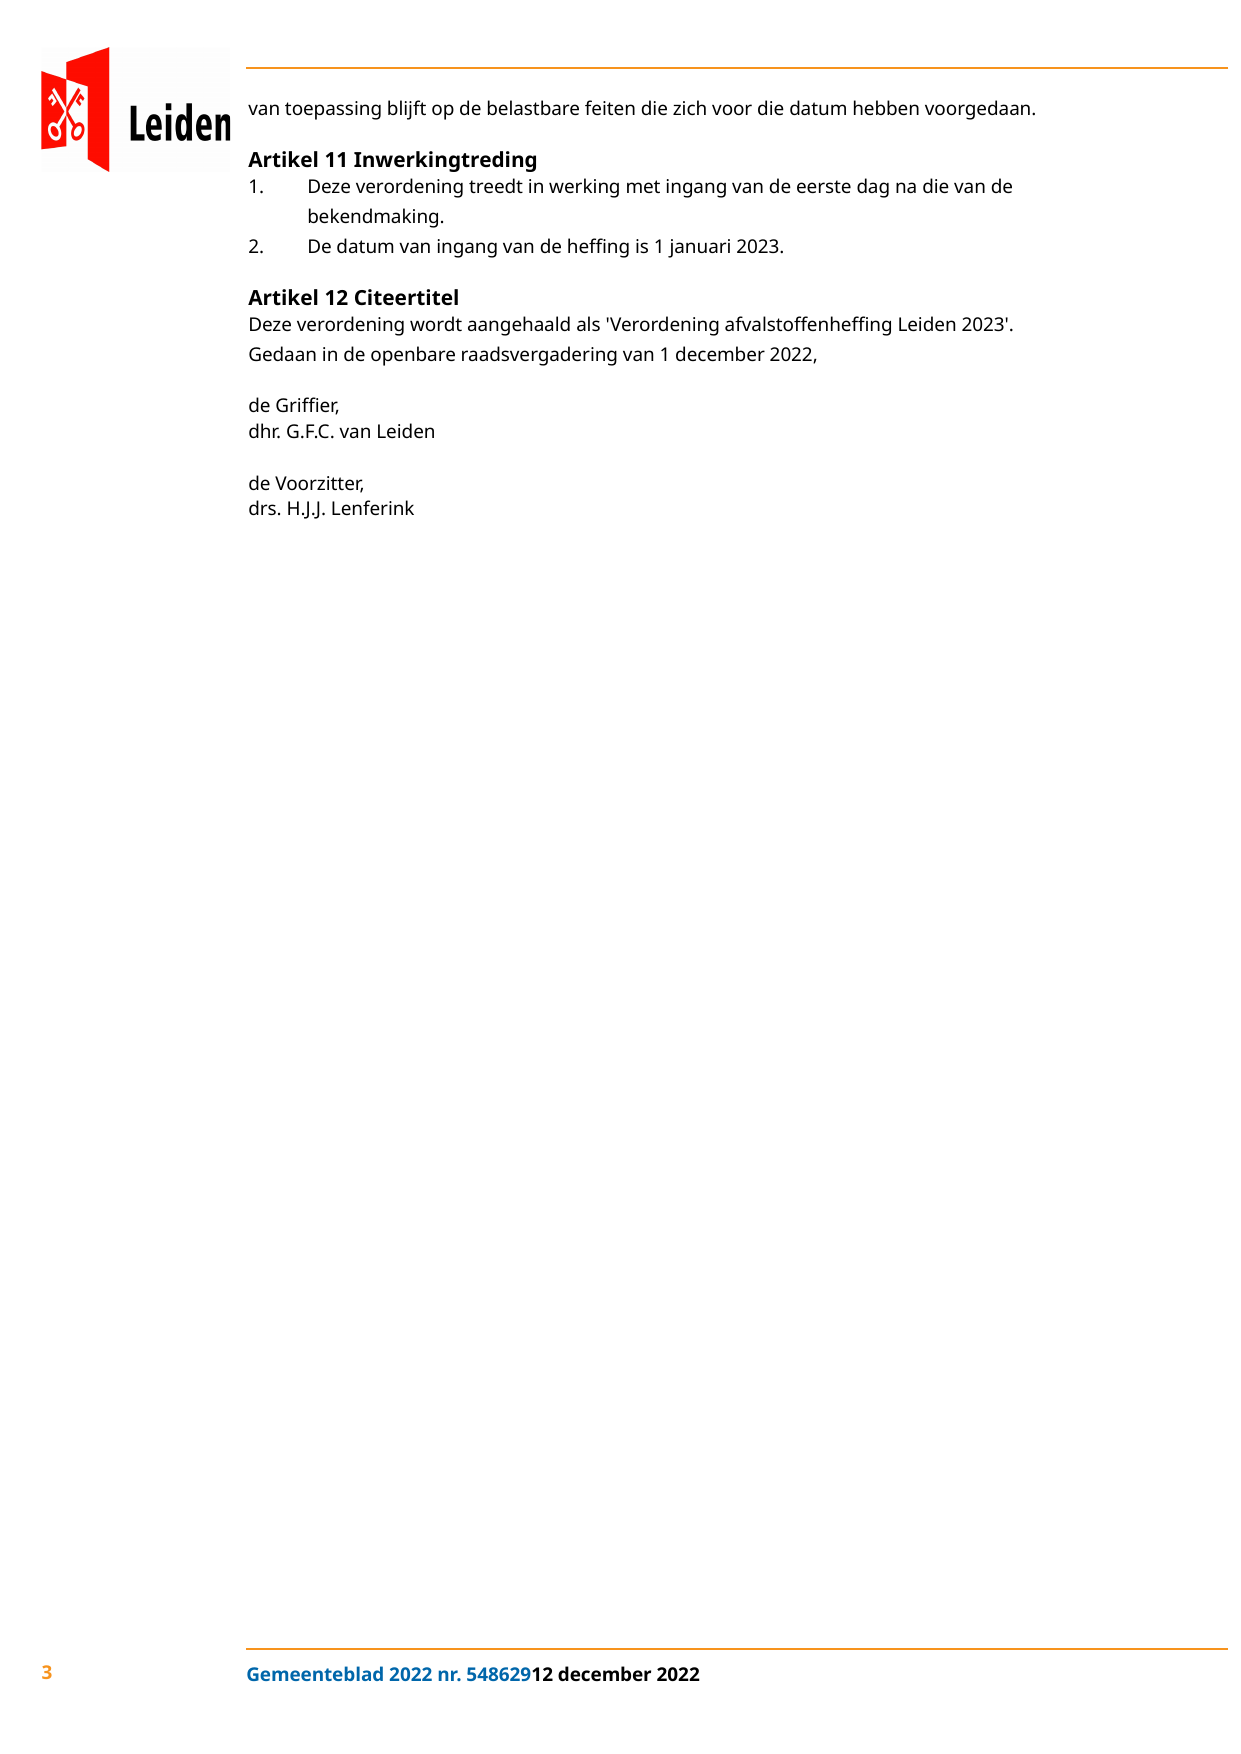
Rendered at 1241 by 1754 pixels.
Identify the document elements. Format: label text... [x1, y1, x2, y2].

text Artikel 11 Inwerkingtreding [248, 145, 1152, 174]
list De datum van ingang van de heffing is 1 januari 2023. [248, 233, 1152, 258]
text de Griffier, [248, 393, 1152, 418]
text dhr. G.F.C. van Leiden [248, 418, 1152, 444]
text drs. H.J.J. Lenferink [248, 496, 1152, 521]
list Deze verordening treedt in werking met ingang van de eerste dag na die van de bekendmaking. [248, 174, 1152, 229]
text van toepassing blijft op de belastbare feiten die zich voor die datum hebben voorgedaan. [248, 95, 1152, 121]
text Gedaan in de openbare raadsvergadering van 1 december 2022, [248, 341, 1152, 367]
text de Voorzitter, [248, 470, 1152, 496]
picture [41, 47, 231, 172]
text Deze verordening wordt aangehaald als 'Verordening afvalstoffenheffing Leiden 2023'. [248, 312, 1152, 337]
text Artikel 12 Citeertitel [248, 283, 1152, 312]
